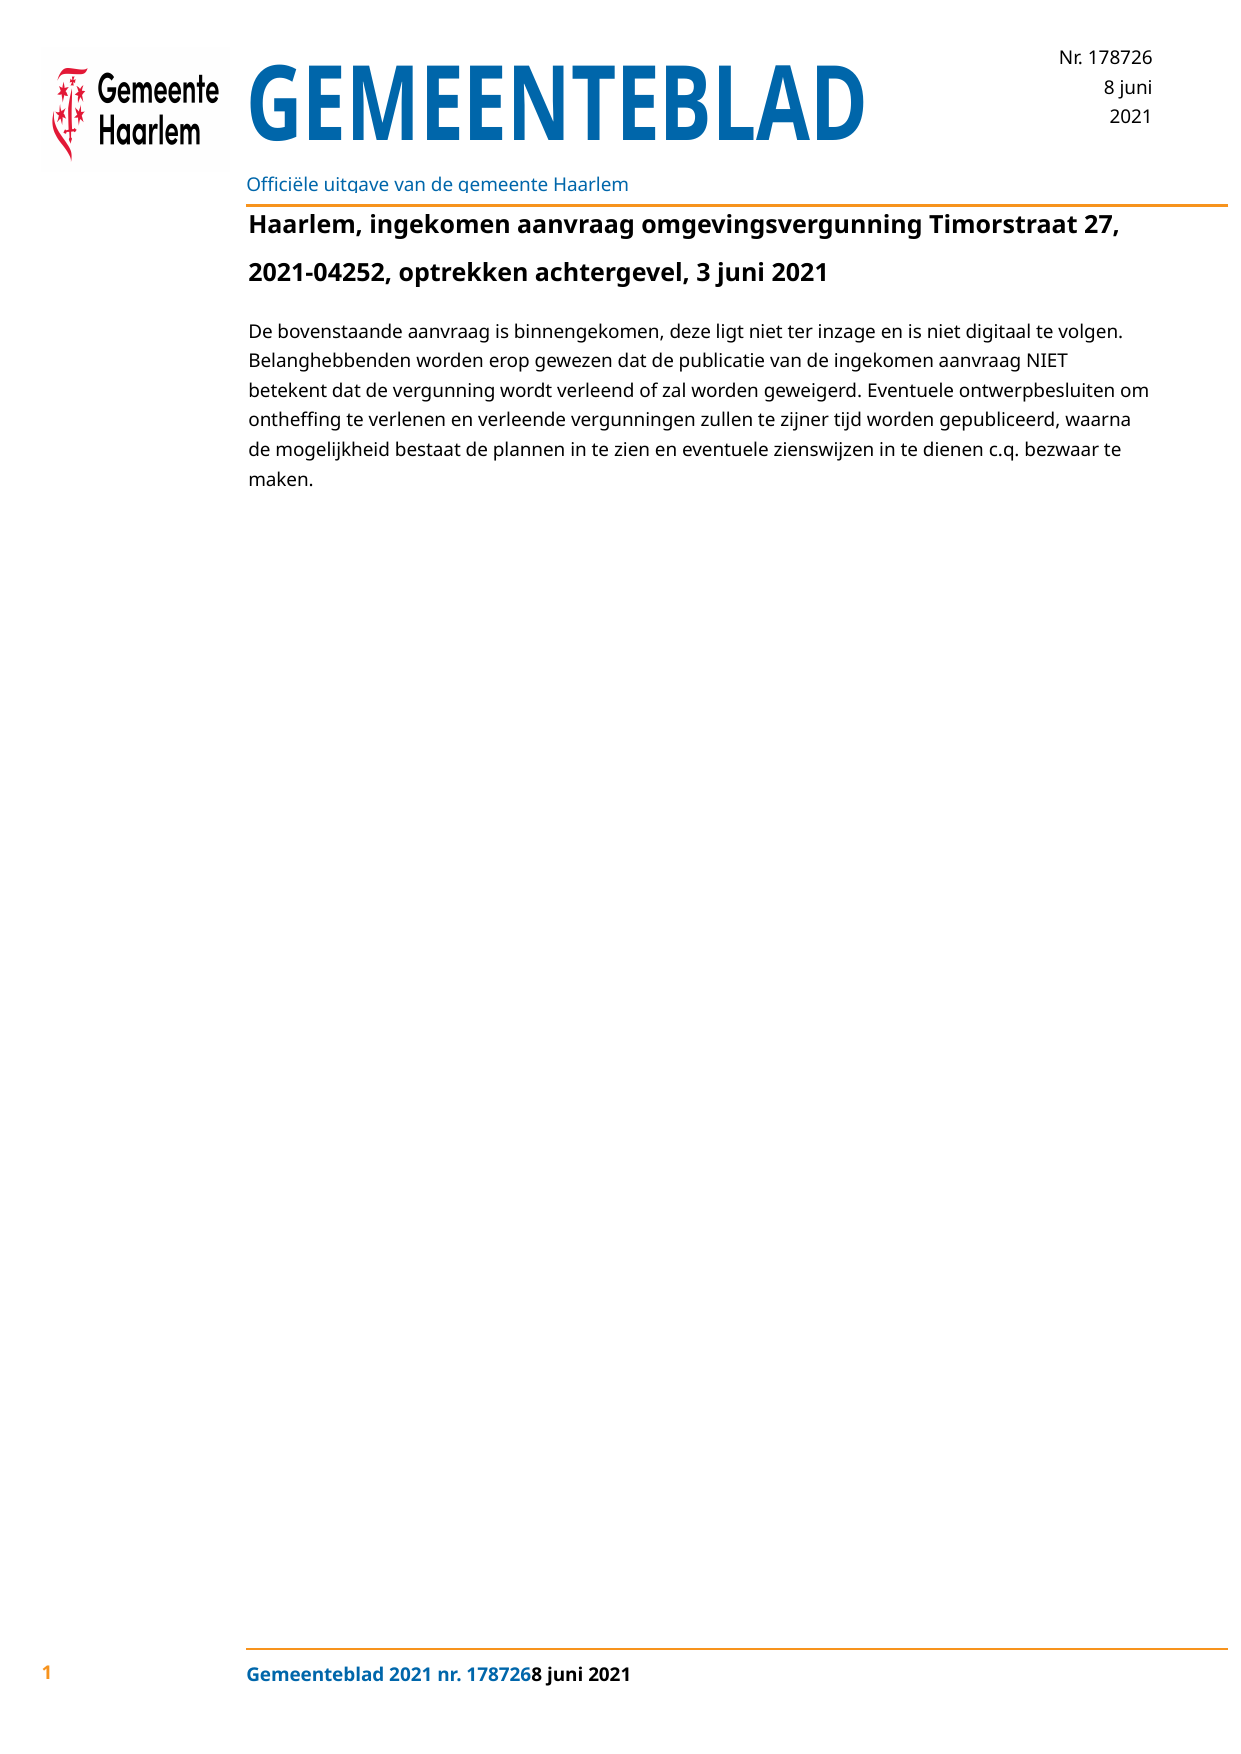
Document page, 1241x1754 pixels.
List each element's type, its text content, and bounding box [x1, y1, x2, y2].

text Haarlem, ingekomen aanvraag omgevingsvergunning Timorstraat 27, 2021-04252, optrekken achtergevel, 3 juni 2021 [248, 207, 1152, 288]
picture [41, 47, 231, 172]
text De bovenstaande aanvraag is binnengekomen, deze ligt niet ter inzage en is niet digitaal te volgen. Belanghebbenden worden erop gewezen dat de publicatie van de ingekomen aanvraag NIET betekent dat de vergunning wordt verleend of zal worden geweigerd. Eventuele ontwerpbesluiten om ontheffing te verlenen en verleende vergunningen zullen te zijner tijd worden gepubliceerd, waarna de mogelijkheid bestaat de plannen in te zien en eventuele zienswijzen in te dienen c.q. bezwaar te maken. [248, 318, 1152, 492]
